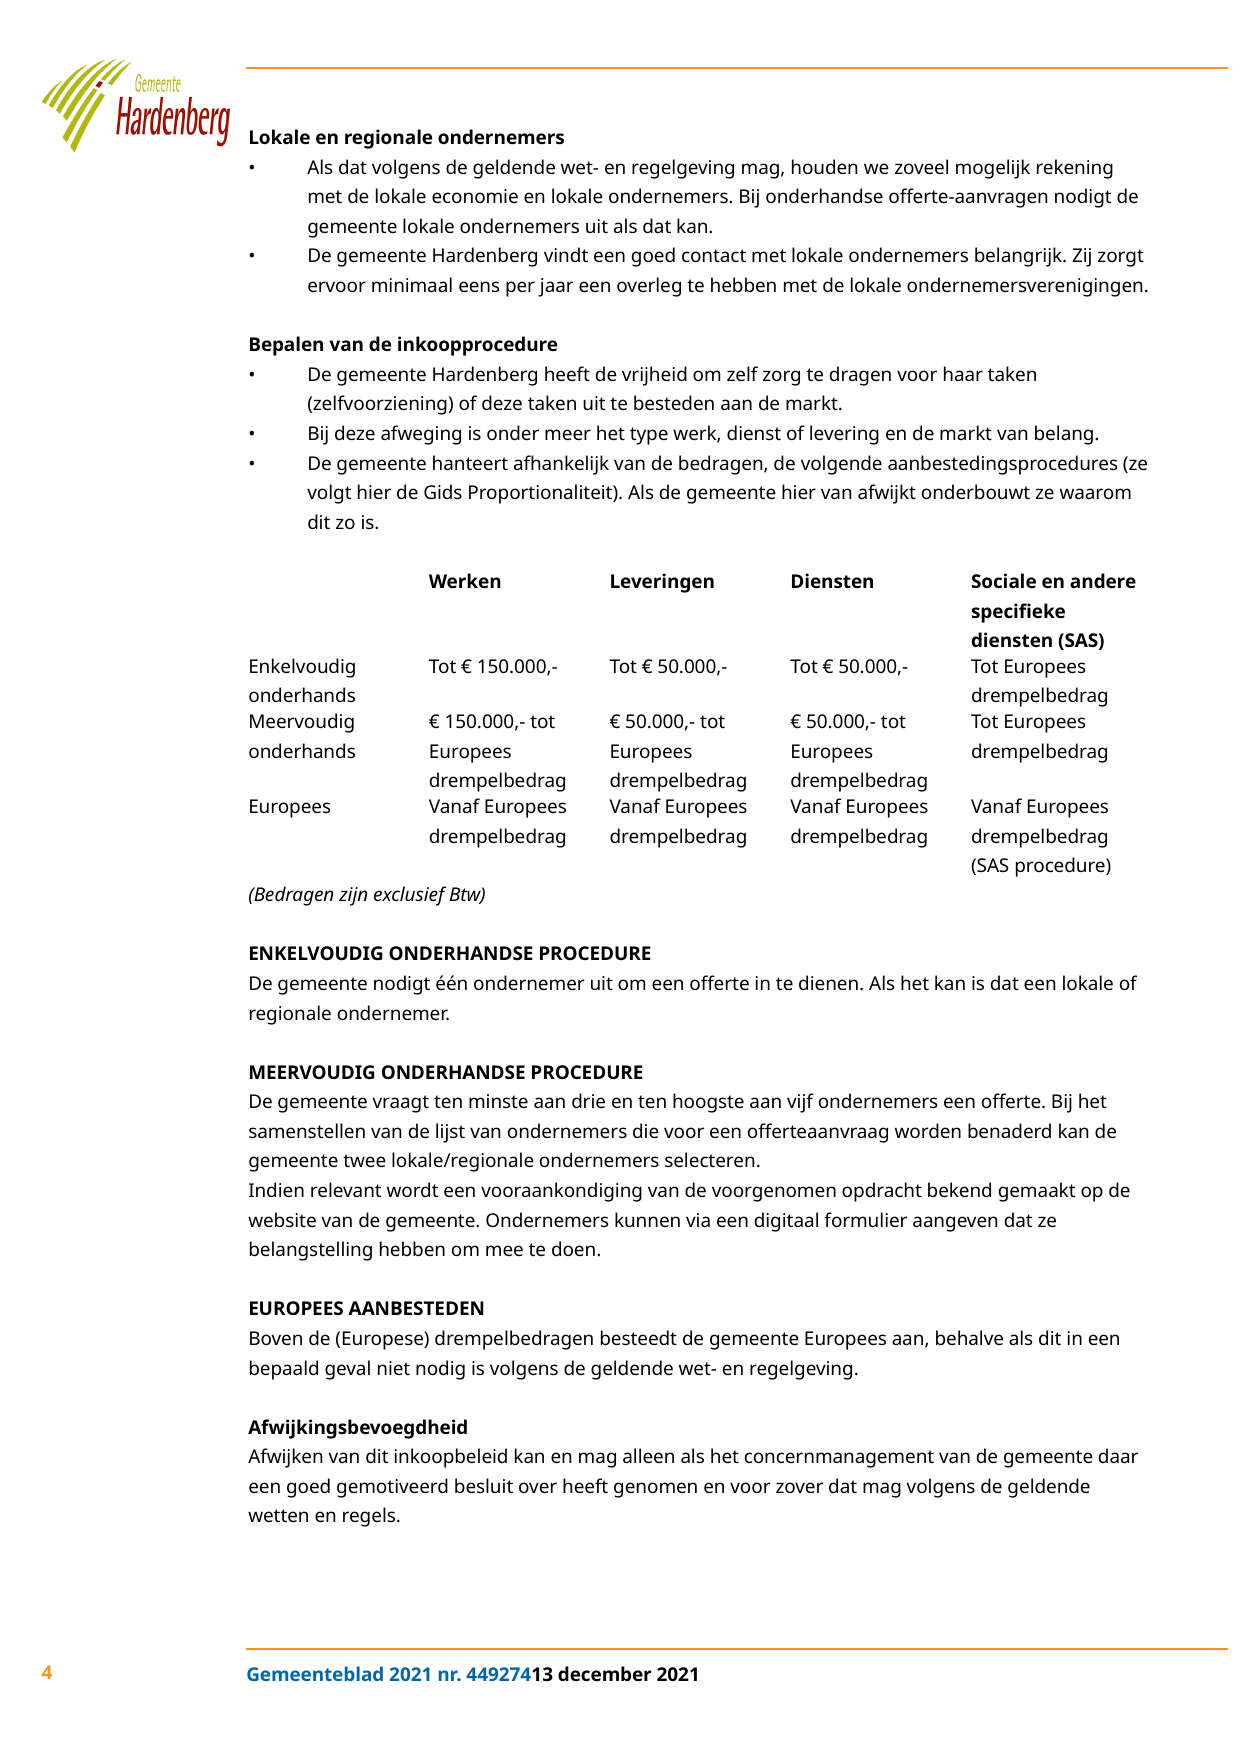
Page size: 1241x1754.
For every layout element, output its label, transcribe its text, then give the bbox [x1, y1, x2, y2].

table_cell € 50.000,- tot Europees drempelbedrag [609, 709, 790, 793]
table_cell Vanaf Europees drempelbedrag [609, 793, 790, 878]
table_cell Tot Europees drempelbedrag [971, 709, 1152, 793]
text De gemeente vraagt ten minste aan drie en ten hoogste aan vijf ondernemers een offerte. Bij het samenstellen van de lijst van ondernemers die voor een offerteaanvraag worden benaderd kan de gemeente twee lokale/regionale ondernemers selecteren. [248, 1088, 1152, 1173]
table_header Diensten [790, 568, 971, 653]
table_cell Vanaf Europees drempelbedrag [429, 793, 609, 878]
text EUROPEES AANBESTEDEN [248, 1296, 1152, 1321]
picture [41, 47, 231, 172]
text Afwijkingsbevoegdheid [248, 1414, 1152, 1440]
table_cell Europees [248, 793, 429, 878]
table_cell € 150.000,- tot Europees drempelbedrag [429, 709, 609, 793]
table_cell Tot € 50.000,- [790, 653, 971, 708]
table_header Leveringen [609, 568, 790, 653]
table_header [248, 568, 429, 653]
text Bepalen van de inkoopprocedure [248, 331, 1152, 357]
text (Bedragen zijn exclusief Btw) [248, 881, 1152, 907]
table_cell Enkelvoudig onderhands [248, 653, 429, 708]
text Afwijken van dit inkoopbeleid kan en mag alleen als het concernmanagement van de gemeente daar een goed gemotiveerd besluit over heeft genomen en voor zover dat mag volgens de geldende wetten en regels. [248, 1443, 1152, 1528]
table_cell Tot € 150.000,- [429, 653, 609, 708]
text De gemeente nodigt één ondernemer uit om een offerte in te dienen. Als het kan is dat een lokale of regionale ondernemer. [248, 970, 1152, 1026]
list De gemeente Hardenberg vindt een goed contact met lokale ondernemers belangrijk. Zij zorgt ervoor minimaal eens per jaar een overleg te hebben met de lokale ondernemersverenigingen. [248, 243, 1152, 298]
table_cell € 50.000,- tot Europees drempelbedrag [790, 709, 971, 793]
text Boven de (Europese) drempelbedragen besteedt de gemeente Europees aan, behalve als dit in een bepaald geval niet nodig is volgens de geldende wet- en regelgeving. [248, 1325, 1152, 1381]
table_cell Tot Europees drempelbedrag [971, 653, 1152, 708]
table_cell Vanaf Europees drempelbedrag [790, 793, 971, 878]
text Lokale en regionale ondernemers [248, 124, 1152, 150]
table_cell Tot € 50.000,- [609, 653, 790, 708]
table_header Sociale en andere specifieke diensten (SAS) [971, 568, 1152, 653]
text Indien relevant wordt een vooraankondiging van de voorgenomen opdracht bekend gemaakt op de website van de gemeente. Ondernemers kunnen via een digitaal formulier aangeven dat ze belangstelling hebben om mee te doen. [248, 1177, 1152, 1262]
table_cell Vanaf Europees drempelbedrag (SAS procedure) [971, 793, 1152, 878]
text MEERVOUDIG ONDERHANDSE PROCEDURE [248, 1059, 1152, 1085]
list De gemeente hanteert afhankelijk van de bedragen, de volgende aanbestedingsprocedures (ze volgt hier de Gids Proportionaliteit). Als de gemeente hier van afwijkt onderbouwt ze waarom dit zo is. [248, 450, 1152, 535]
table_cell Meervoudig onderhands [248, 709, 429, 793]
table_header Werken [429, 568, 609, 653]
list De gemeente Hardenberg heeft de vrijheid om zelf zorg te dragen voor haar taken (zelfvoorziening) of deze taken uit te besteden aan de markt. [248, 361, 1152, 416]
list Als dat volgens de geldende wet- en regelgeving mag, houden we zoveel mogelijk rekening met de lokale economie en lokale ondernemers. Bij onderhandse offerte-aanvragen nodigt de gemeente lokale ondernemers uit als dat kan. [248, 154, 1152, 239]
text ENKELVOUDIG ONDERHANDSE PROCEDURE [248, 941, 1152, 966]
list Bij deze afweging is onder meer het type werk, dienst of levering en de markt van belang. [248, 420, 1152, 446]
